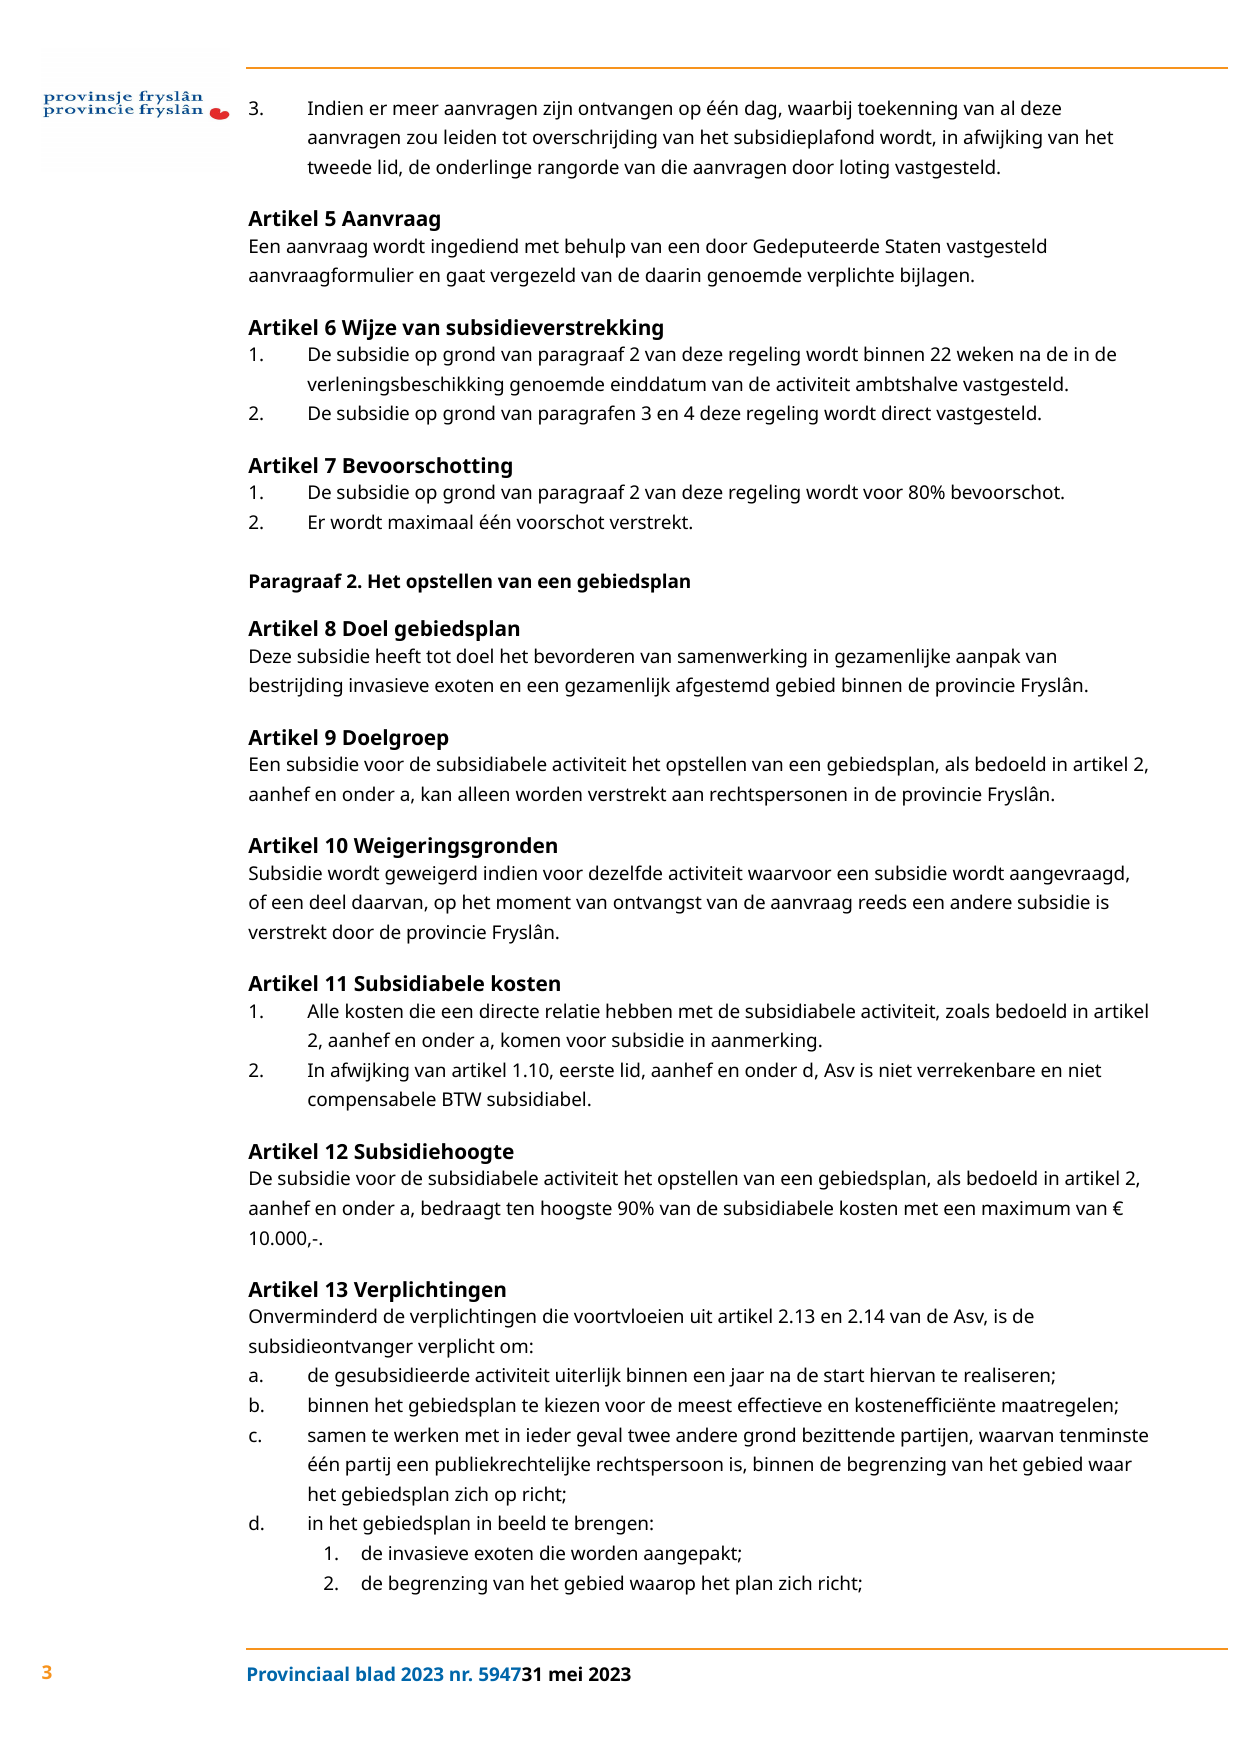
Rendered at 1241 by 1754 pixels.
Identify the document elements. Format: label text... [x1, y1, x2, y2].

text Artikel 8 Doel gebiedsplan [248, 614, 1152, 643]
text Artikel 6 Wijze van subsidieverstrekking [248, 313, 1152, 341]
list De subsidie op grond van paragrafen 3 en 4 deze regeling wordt direct vastgesteld. [248, 400, 1152, 426]
list in het gebiedsplan in beeld te brengen: [248, 1511, 1152, 1536]
list In afwijking van artikel 1.10, eerste lid, aanhef en onder d, Asv is niet verrekenbare en niet compensabele BTW subsidiabel. [248, 1057, 1152, 1112]
list De subsidie op grond van paragraaf 2 van deze regeling wordt voor 80% bevoorschot. [248, 479, 1152, 505]
list de gesubsidieerde activiteit uiterlijk binnen een jaar na de start hiervan te realiseren; [248, 1363, 1152, 1388]
text Artikel 11 Subsidiabele kosten [248, 969, 1152, 998]
text Artikel 9 Doelgroep [248, 723, 1152, 751]
list de begrenzing van het gebied waarop het plan zich richt; [323, 1570, 1152, 1596]
list binnen het gebiedsplan te kiezen voor de meest effectieve en kostenefficiënte maatregelen; [248, 1392, 1152, 1418]
list Indien er meer aanvragen zijn ontvangen op één dag, waarbij toekenning van al deze aanvragen zou leiden tot overschrijding van het subsidieplafond wordt, in afwijking van het tweede lid, de onderlinge rangorde van die aanvragen door loting vastgesteld. [248, 95, 1152, 180]
text Artikel 12 Subsidiehoogte [248, 1137, 1152, 1166]
list samen te werken met in ieder geval twee andere grond bezittende partijen, waarvan tenminste één partij een publiekrechtelijke rechtspersoon is, binnen de begrenzing van het gebied waar het gebiedsplan zich op richt; [248, 1422, 1152, 1507]
list de invasieve exoten die worden aangepakt; [323, 1540, 1152, 1566]
picture [41, 47, 231, 172]
list De subsidie op grond van paragraaf 2 van deze regeling wordt binnen 22 weken na de in de verleningsbeschikking genoemde einddatum van de activiteit ambtshalve vastgesteld. [248, 341, 1152, 397]
text Subsidie wordt geweigerd indien voor dezelfde activiteit waarvoor een subsidie wordt aangevraagd, of een deel daarvan, op het moment van ontvangst van de aanvraag reeds een andere subsidie is verstrekt door de provincie Fryslân. [248, 860, 1152, 945]
text Een aanvraag wordt ingediend met behulp van een door Gedeputeerde Staten vastgesteld aanvraagformulier en gaat vergezeld van de daarin genoemde verplichte bijlagen. [248, 233, 1152, 288]
text Artikel 10 Weigeringsgronden [248, 831, 1152, 860]
list Er wordt maximaal één voorschot verstrekt. [248, 509, 1152, 534]
list Alle kosten die een directe relatie hebben met de subsidiabele activiteit, zoals bedoeld in artikel 2, aanhef en onder a, komen voor subsidie in aanmerking. [248, 998, 1152, 1053]
text Artikel 7 Bevoorschotting [248, 451, 1152, 479]
text Paragraaf 2. Het opstellen van een gebiedsplan [248, 568, 1152, 594]
text Deze subsidie heeft tot doel het bevorderen van samenwerking in gezamenlijke aanpak van bestrijding invasieve exoten en een gezamenlijk afgestemd gebied binnen de provincie Fryslân. [248, 643, 1152, 698]
text Onverminderd de verplichtingen die voortvloeien uit artikel 2.13 en 2.14 van de Asv, is de subsidieontvanger verplicht om: [248, 1303, 1152, 1359]
text Artikel 5 Aanvraag [248, 204, 1152, 233]
text Een subsidie voor de subsidiabele activiteit het opstellen van een gebiedsplan, als bedoeld in artikel 2, aanhef en onder a, kan alleen worden verstrekt aan rechtspersonen in de provincie Fryslân. [248, 751, 1152, 807]
text Artikel 13 Verplichtingen [248, 1275, 1152, 1303]
text De subsidie voor de subsidiabele activiteit het opstellen van een gebiedsplan, als bedoeld in artikel 2, aanhef en onder a, bedraagt ten hoogste 90% van de subsidiabele kosten met een maximum van € 10.000,-. [248, 1166, 1152, 1250]
